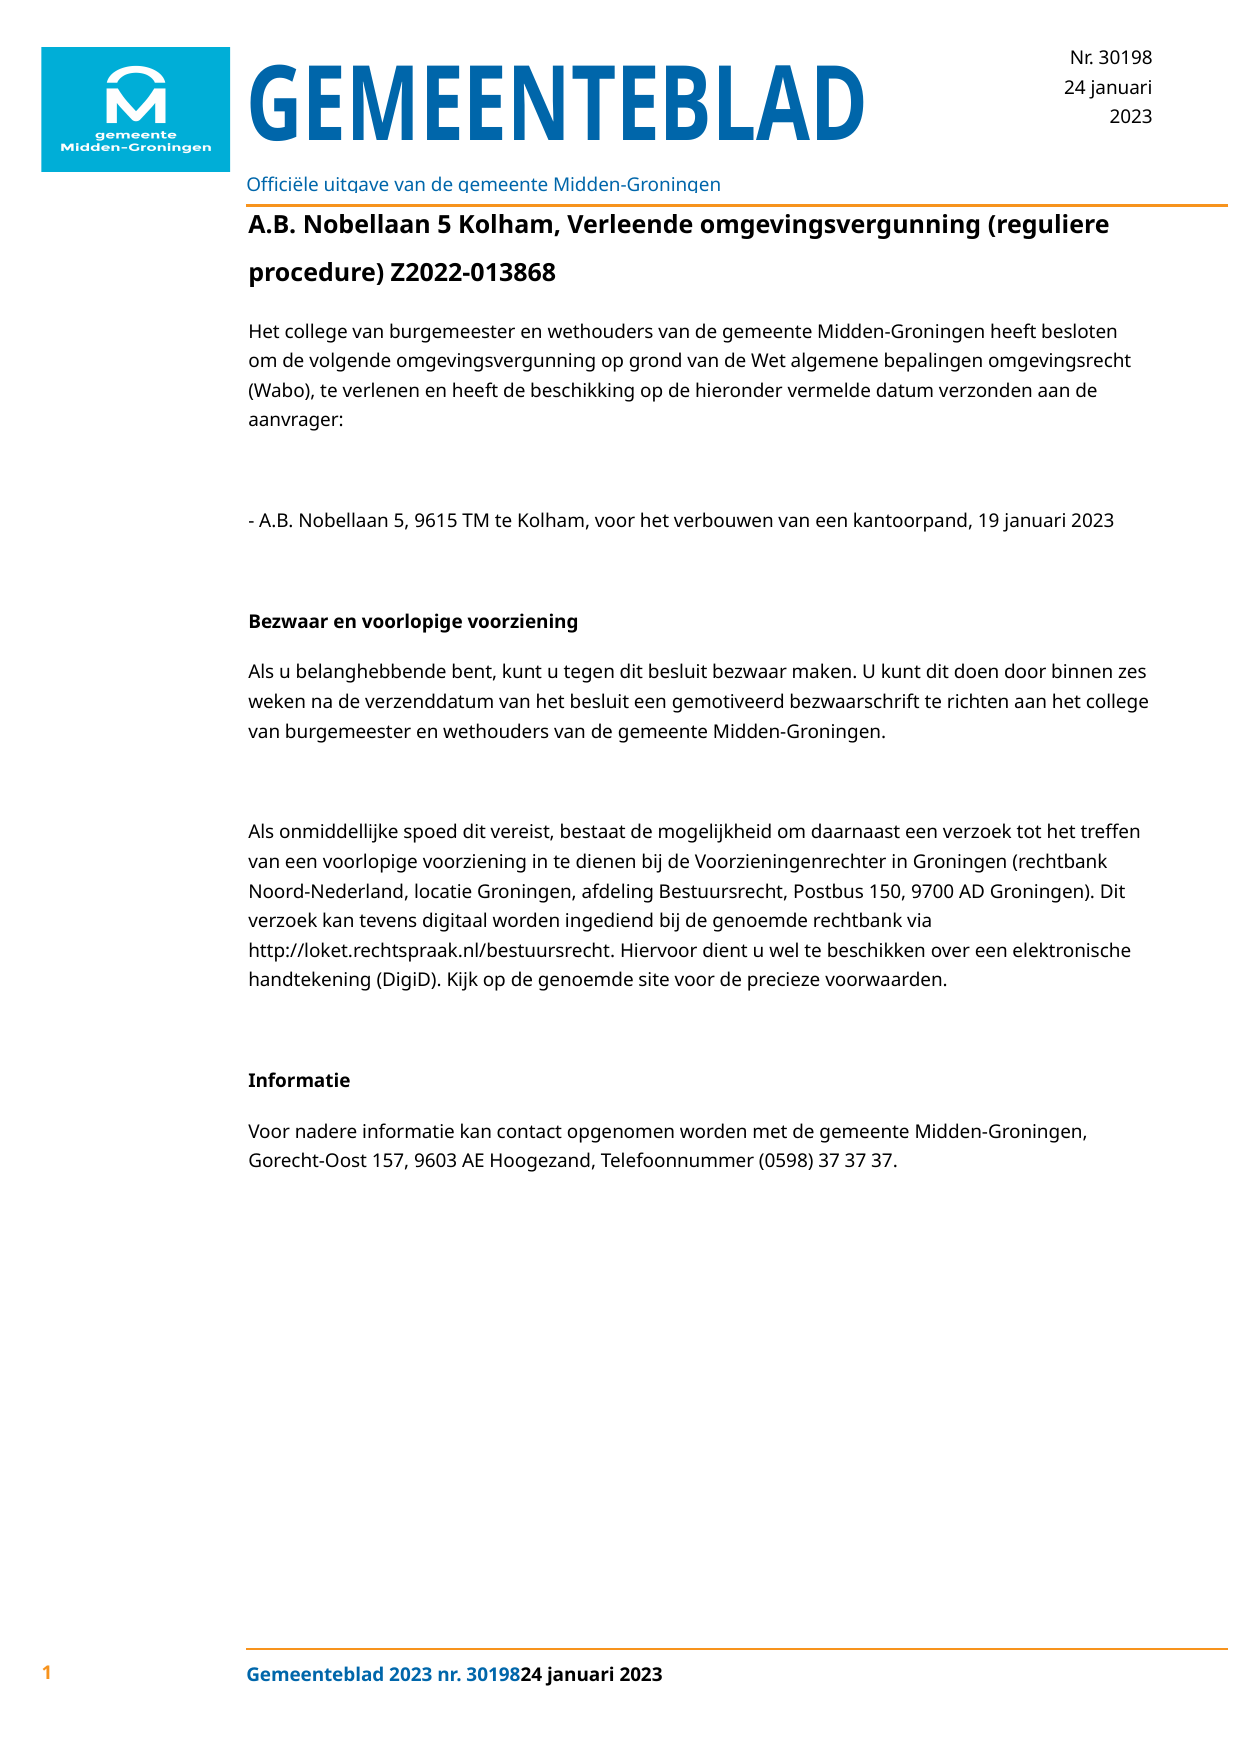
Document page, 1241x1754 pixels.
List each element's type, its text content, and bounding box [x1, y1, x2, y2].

picture [108, 66, 164, 82]
text Informatie [248, 1067, 1152, 1093]
text - A.B. Nobellaan 5, 9615 TM te Kolham, voor het verbouwen van een kantoorpand, 19 januari 2023 [248, 507, 1152, 533]
text Als onmiddellijke spoed dit vereist, bestaat de mogelijkheid om daarnaast een verzoek tot het treffen van een voorlopige voorziening in te dienen bij de Voorzieningenrechter in Groningen (rechtbank Noord-Nederland, locatie Groningen, afdeling Bestuursrecht, Postbus 150, 9700 AD Groningen). Dit verzoek kan tevens digitaal worden ingediend bij de genoemde rechtbank via http://loket.rechtspraak.nl/bestuursrecht. Hiervoor dient u wel te beschikken over een elektronische handtekening (DigiD). Kijk op de genoemde site voor de precieze voorwaarden. [248, 819, 1152, 992]
text Voor nadere informatie kan contact opgenomen worden met de gemeente Midden-Groningen, Gorecht-Oost 157, 9603 AE Hoogezand, Telefoonnummer (0598) 37 37 37. [248, 1118, 1152, 1173]
picture [184, 146, 190, 153]
text A.B. Nobellaan 5 Kolham, Verleende omgevingsvergunning (reguliere procedure) Z2022-013868 [248, 207, 1152, 288]
picture [107, 89, 165, 122]
text Het college van burgemeester en wethouders van de gemeente Midden-Groningen heeft besloten om de volgende omgevingsvergunning op grond van de Wet algemene bepalingen omgevingsrecht (Wabo), te verlenen en heeft de beschikking op de hieronder vermelde datum verzonden aan de aanvrager: [248, 318, 1152, 432]
text Als u belanghebbende bent, kunt u tegen dit besluit bezwaar maken. U kunt dit doen door binnen zes weken na de verzenddatum van het besluit een gemotiveerd bezwaarschrift te richten aan het college van burgemeester en wethouders van de gemeente Midden-Groningen. [248, 659, 1152, 744]
text Bezwaar en voorlopige voorziening [248, 608, 1152, 634]
